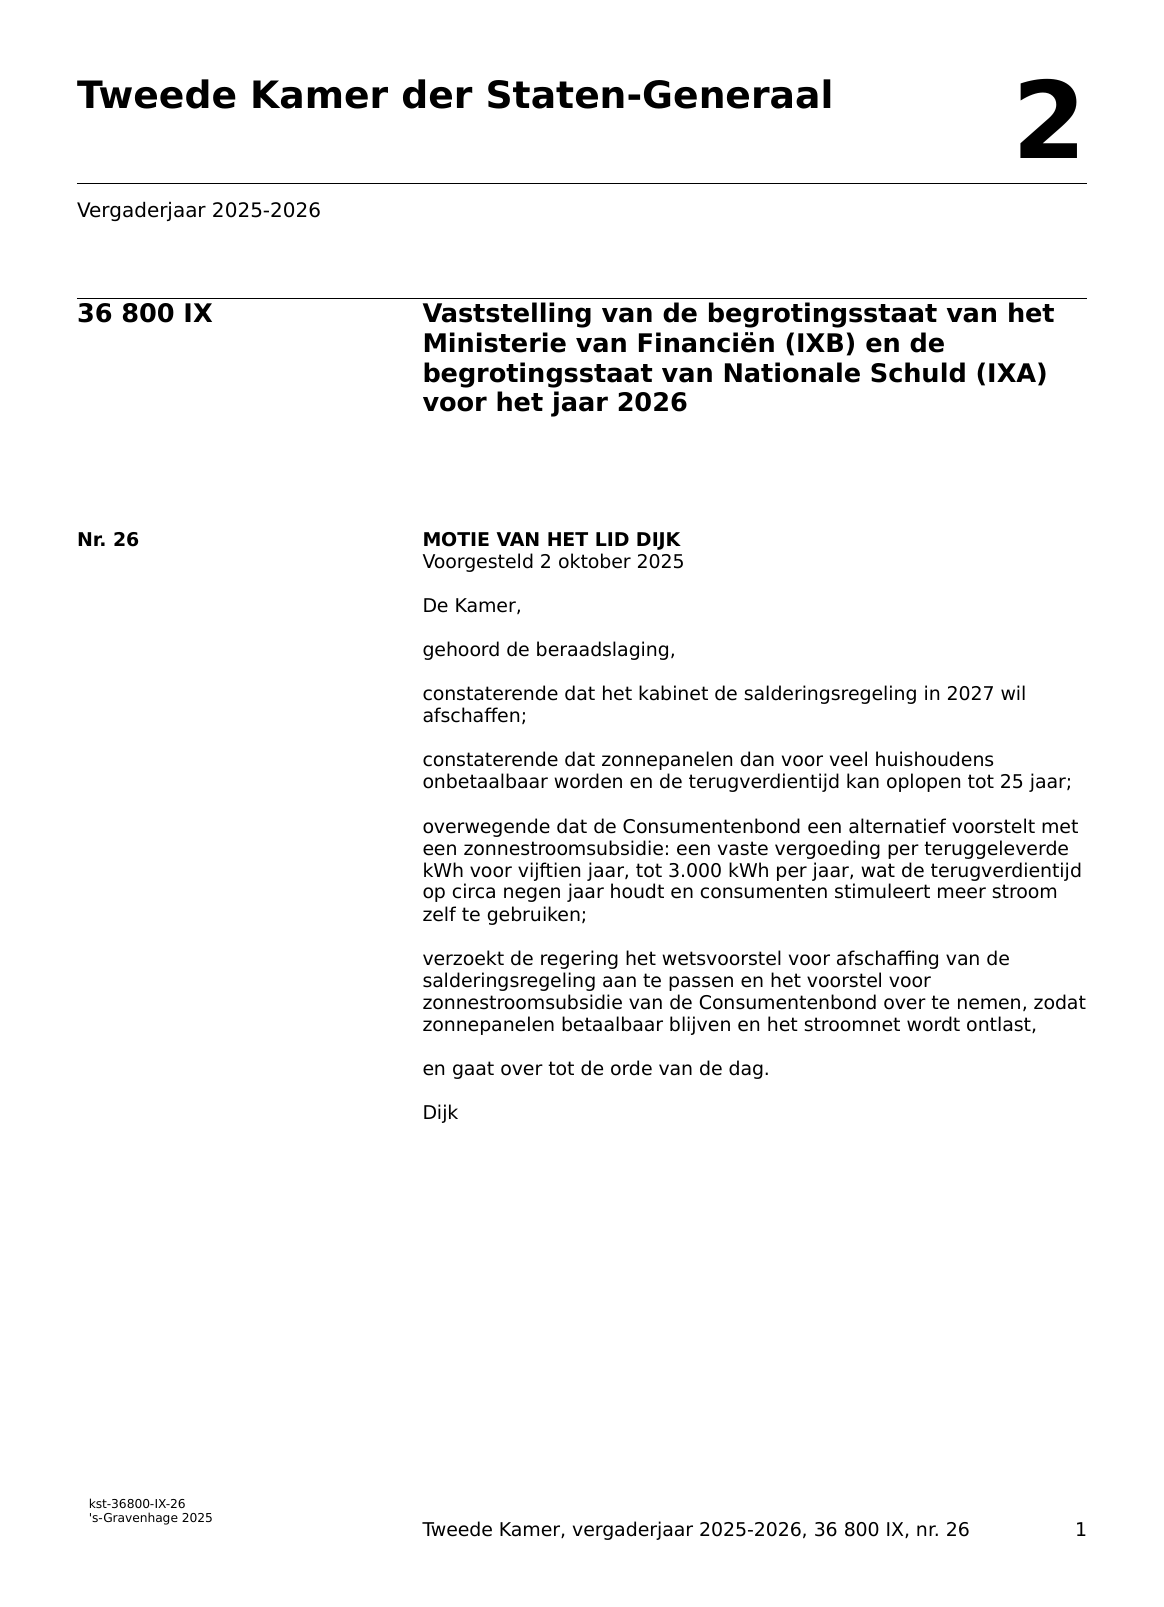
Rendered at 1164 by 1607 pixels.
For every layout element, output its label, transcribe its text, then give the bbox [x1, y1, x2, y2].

text 's-Gravenhage 2025 [88, 1511, 323, 1525]
subtitle Nr. 26 MOTIE VAN HET LID DIJK [77, 529, 1087, 551]
table_cell Vergaderjaar 2025-2026 [77, 184, 1087, 298]
text kst-36800-IX-26 [88, 1497, 323, 1511]
text en gaat over tot de orde van de dag. [422, 1058, 1087, 1080]
subtitle 36 800 IX Vaststelling van de begrotingsstaat van het Ministerie van Financiën (IXB) en de begrotingsstaat van Nationale Schuld (IXA) voor het jaar 2026 [77, 299, 1087, 418]
text Dijk [422, 1102, 1087, 1124]
text overwegende dat de Consumentenbond een alternatief voorstelt met een zonnestroomsubsidie: een vaste vergoeding per teruggeleverde kWh voor vijftien jaar, tot 3.000 kWh per jaar, wat de terugverdientijd op circa negen jaar houdt en consumenten stimuleert meer stroom zelf te gebruiken; [422, 816, 1087, 925]
text constaterende dat het kabinet de salderingsregeling in 2027 wil afschaffen; [422, 683, 1087, 727]
text gehoord de beraadslaging, [422, 639, 1087, 661]
table_header 2 [886, 59, 1087, 183]
text verzoekt de regering het wetsvoorstel voor afschaffing van de salderingsregeling aan te passen en het voorstel voor zonnestroomsubsidie van de Consumentenbond over te nemen, zodat zonnepanelen betaalbaar blijven en het stroomnet wordt ontlast, [422, 948, 1087, 1036]
text constaterende dat zonnepanelen dan voor veel huishoudens onbetaalbaar worden en de terugverdientijd kan oplopen tot 25 jaar; [422, 749, 1087, 793]
text De Kamer, [422, 595, 1087, 617]
table_header Tweede Kamer der Staten-Generaal [77, 59, 886, 183]
text Voorgesteld 2 oktober 2025 [422, 551, 1087, 573]
